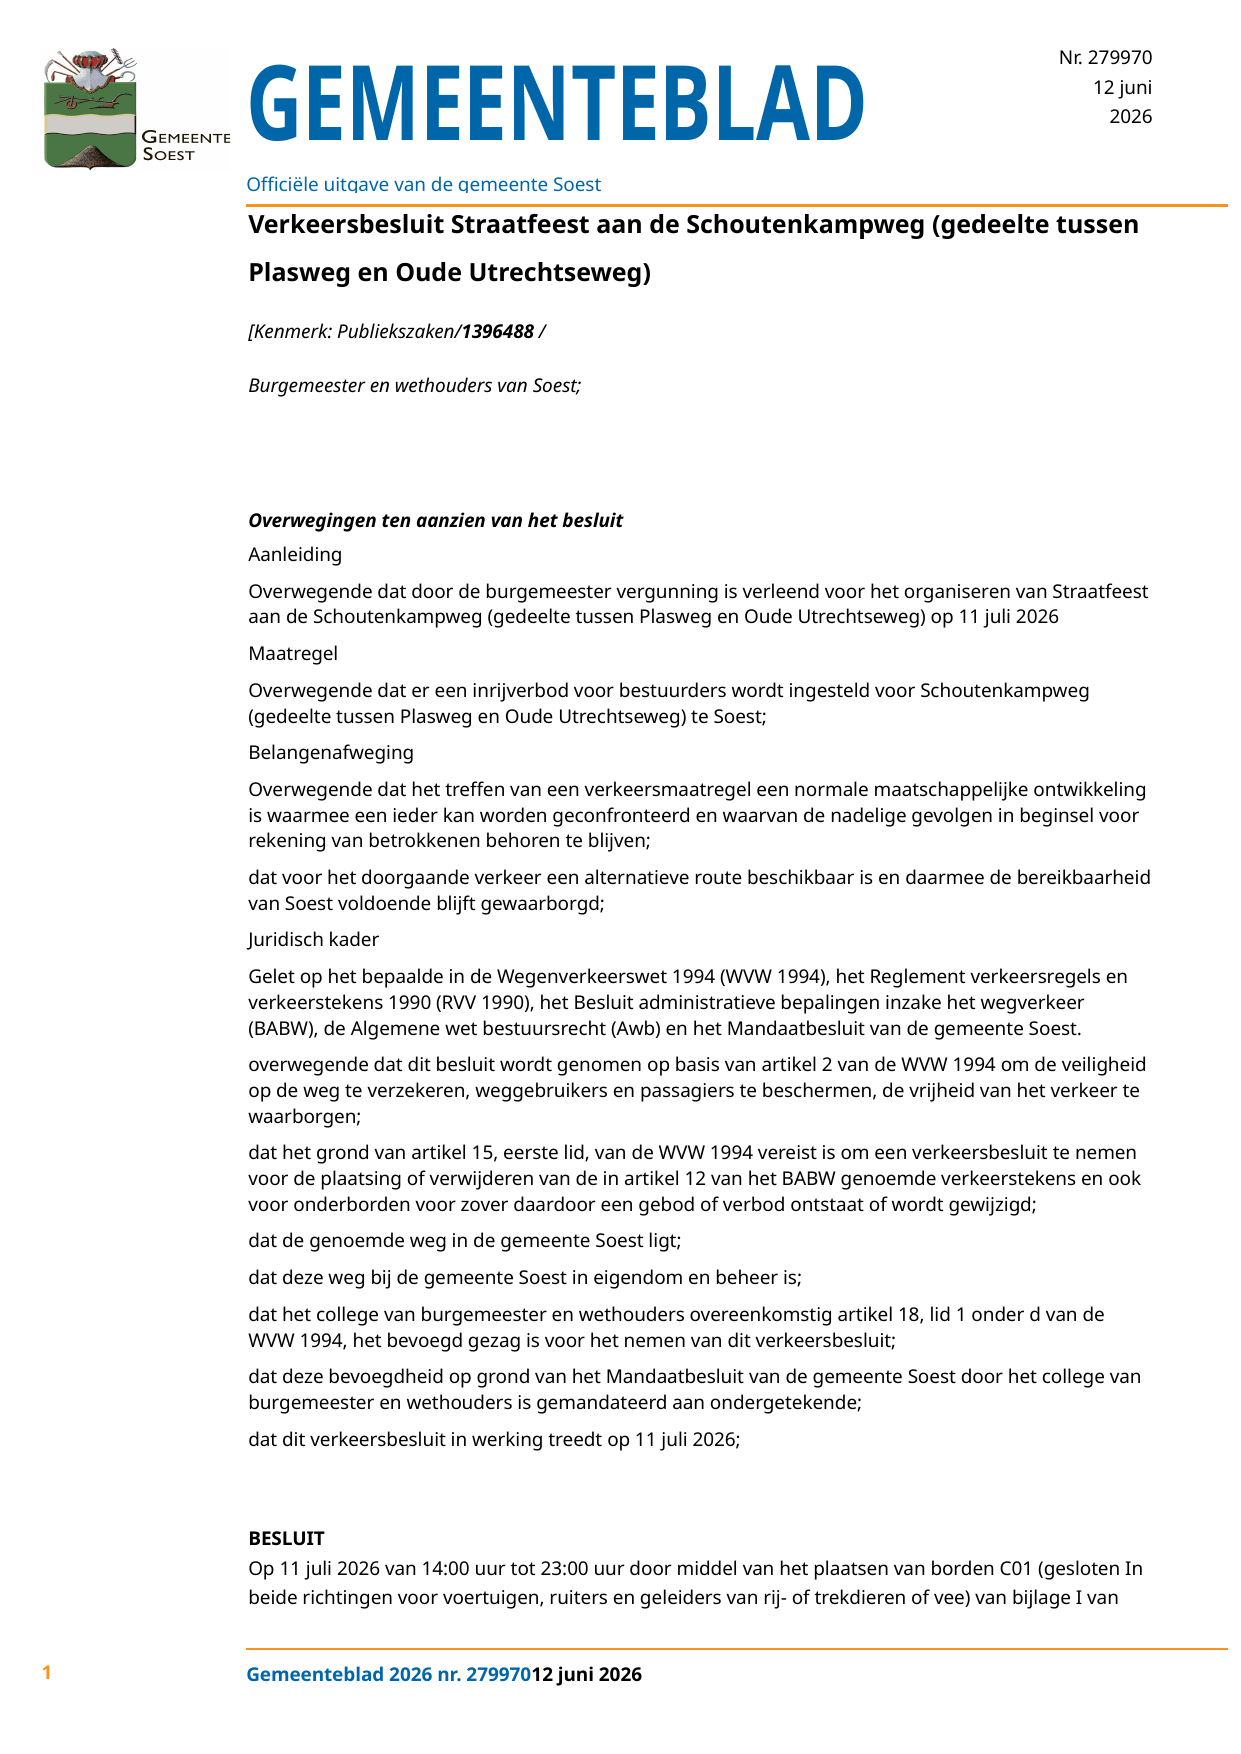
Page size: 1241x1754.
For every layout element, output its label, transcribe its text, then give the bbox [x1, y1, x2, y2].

text Maatregel [248, 640, 1152, 666]
text Juridisch kader [248, 927, 1152, 952]
text BESLUIT [248, 1525, 1152, 1551]
text dat het grond van artikel 15, eerste lid, van de WVW 1994 vereist is om een verkeersbesluit te nemen voor de plaatsing of verwijderen van de in artikel 12 van het BABW genoemde verkeerstekens en ook voor onderborden voor zover daardoor een gebod of verbod ontstaat of wordt gewijzigd; [248, 1139, 1152, 1217]
text dat de genoemde weg in de gemeente Soest ligt; [248, 1228, 1152, 1253]
text dat voor het doorgaande verkeer een alternatieve route beschikbaar is en daarmee de bereikbaarheid van Soest voldoende blijft gewaarborgd; [248, 864, 1152, 916]
picture [41, 47, 231, 172]
text dat deze weg bij de gemeente Soest in eigendom en beheer is; [248, 1264, 1152, 1290]
text dat deze bevoegdheid op grond van het Mandaatbesluit van de gemeente Soest door het college van burgemeester en wethouders is gemandateerd aan ondergetekende; [248, 1363, 1152, 1415]
text Op 11 juli 2026 van 14:00 uur tot 23:00 uur door middel van het plaatsen van borden C01 (gesloten In beide richtingen voor voertuigen, ruiters en geleiders van rij- of trekdieren of vee) van bijlage I van [248, 1555, 1152, 1610]
text [Kenmerk: Publiekszaken/1396488 / [248, 318, 1152, 344]
text Verkeersbesluit Straatfeest aan de Schoutenkampweg (gedeelte tussen Plasweg en Oude Utrechtseweg) [248, 207, 1152, 288]
text Overwegende dat het treffen van een verkeersmaatregel een normale maatschappelijke ontwikkeling is waarmee een ieder kan worden geconfronteerd en waarvan de nadelige gevolgen in beginsel voor rekening van betrokkenen behoren te blijven; [248, 776, 1152, 853]
text Gelet op het bepaalde in de Wegenverkeerswet 1994 (WVW 1994), het Reglement verkeersregels en verkeerstekens 1990 (RVV 1990), het Besluit administratieve bepalingen inzake het wegverkeer (BABW), de Algemene wet bestuursrecht (Awb) en het Mandaatbesluit van de gemeente Soest. [248, 963, 1152, 1041]
text Overwegende dat er een inrijverbod voor bestuurders wordt ingesteld voor Schoutenkampweg (gedeelte tussen Plasweg en Oude Utrechtseweg) te Soest; [248, 677, 1152, 728]
text Belangenafweging [248, 739, 1152, 765]
text dat het college van burgemeester en wethouders overeenkomstig artikel 18, lid 1 onder d van de WVW 1994, het bevoegd gezag is voor het nemen van dit verkeersbesluit; [248, 1301, 1152, 1352]
text Overwegende dat door de burgemeester vergunning is verleend voor het organiseren van Straatfeest aan de Schoutenkampweg (gedeelte tussen Plasweg en Oude Utrechtseweg) op 11 juli 2026 [248, 578, 1152, 629]
text Aanleiding [248, 541, 1152, 567]
text dat dit verkeersbesluit in werking treedt op 11 juli 2026; [248, 1426, 1152, 1452]
text Burgemeester en wethouders van Soest; [248, 372, 1152, 398]
text Overwegingen ten aanzien van het besluit [248, 507, 1152, 533]
text overwegende dat dit besluit wordt genomen op basis van artikel 2 van de WVW 1994 om de veiligheid op de weg te verzekeren, weggebruikers en passagiers te beschermen, de vrijheid van het verkeer te waarborgen; [248, 1051, 1152, 1129]
